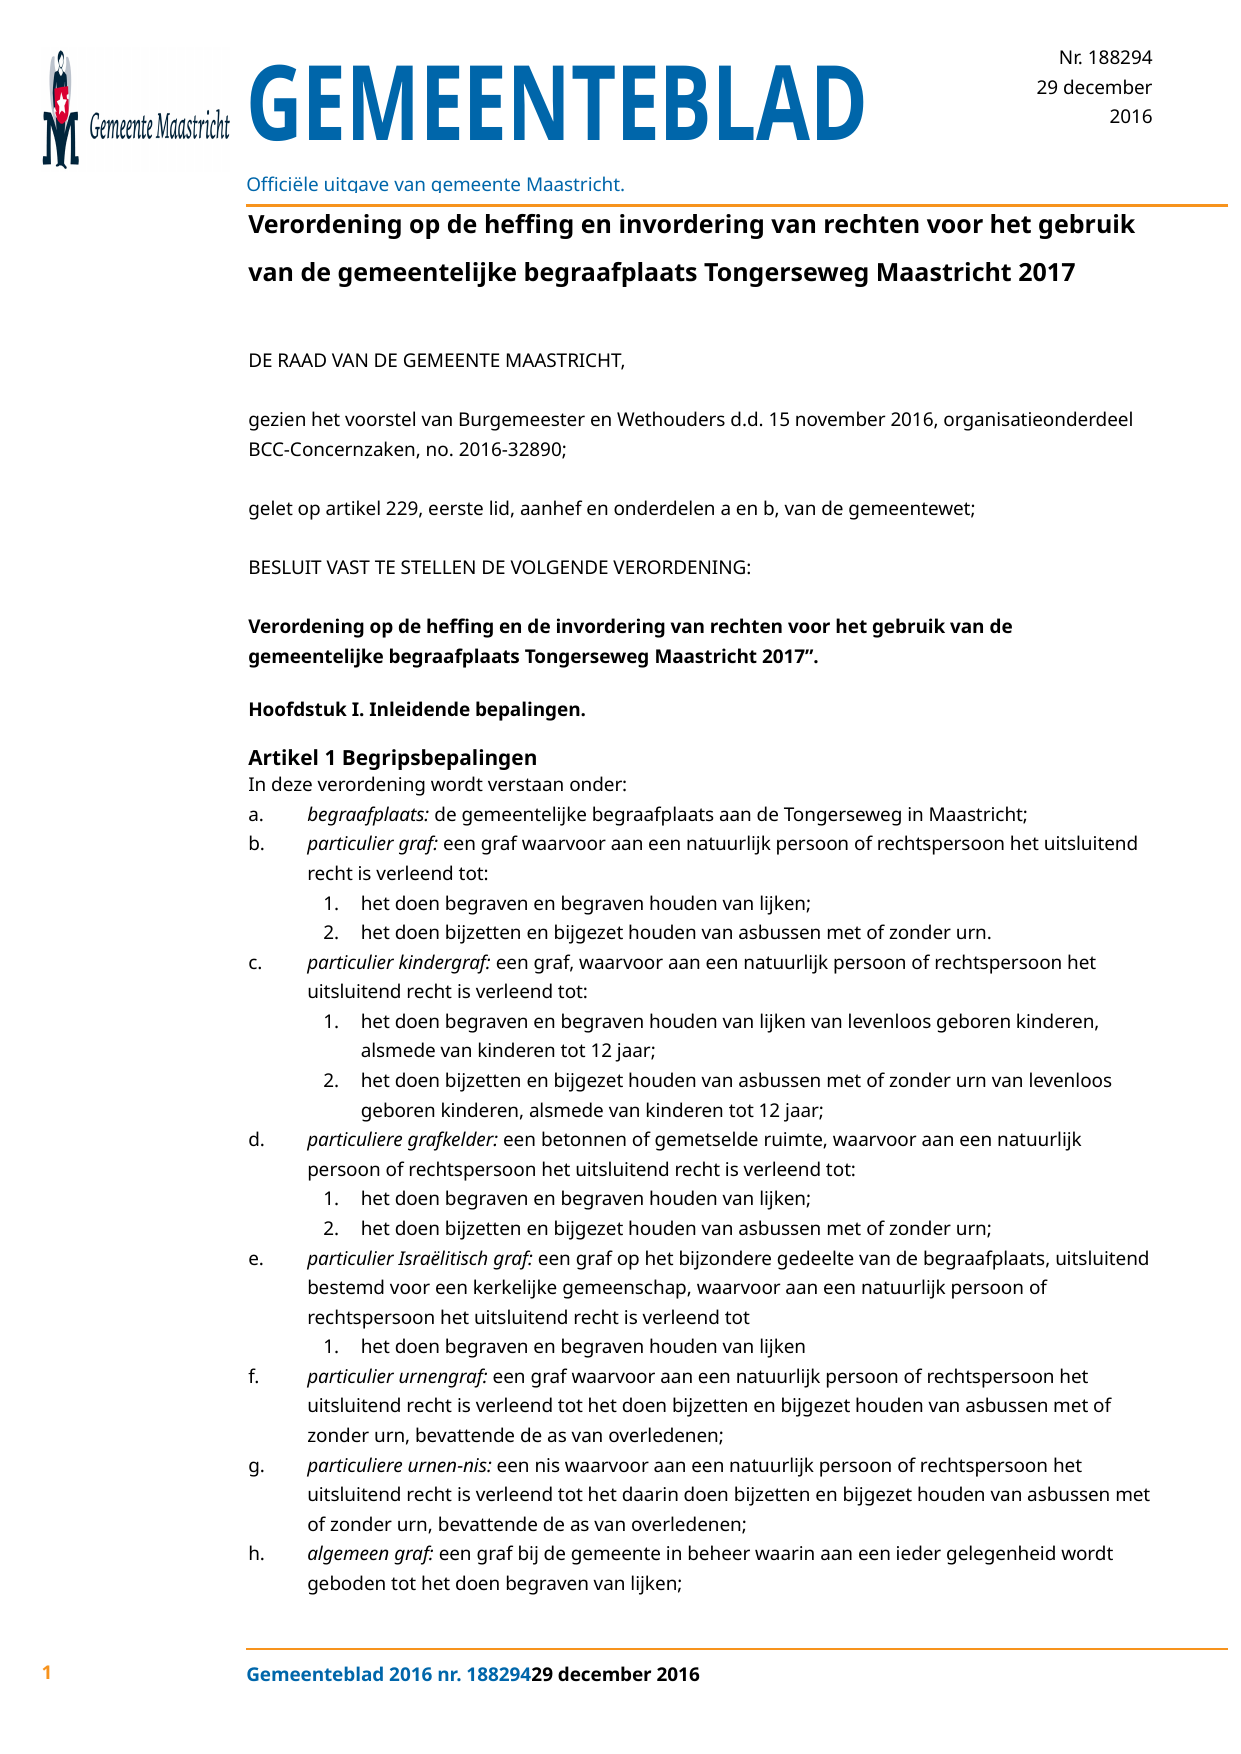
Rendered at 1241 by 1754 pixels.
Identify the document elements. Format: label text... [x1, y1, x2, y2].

list particulier kindergraf: een graf, waarvoor aan een natuurlijk persoon of rechtspersoon het uitsluitend recht is verleend tot: [248, 949, 1152, 1004]
list het doen begraven en begraven houden van lijken; [323, 890, 1152, 916]
list particuliere urnen-nis: een nis waarvoor aan een natuurlijk persoon of rechtspersoon het uitsluitend recht is verleend tot het daarin doen bijzetten en bijgezet houden van asbussen met of zonder urn, bevattende de as van overledenen; [248, 1452, 1152, 1537]
list algemeen graf: een graf bij de gemeente in beheer waarin aan een ieder gelegenheid wordt geboden tot het doen begraven van lijken; [248, 1541, 1152, 1596]
list het doen bijzetten en bijgezet houden van asbussen met of zonder urn van levenloos geboren kinderen, alsmede van kinderen tot 12 jaar; [323, 1067, 1152, 1123]
list het doen begraven en begraven houden van lijken van levenloos geboren kinderen, alsmede van kinderen tot 12 jaar; [323, 1008, 1152, 1063]
text BCC-Concernzaken, no. 2016-32890; [248, 436, 1152, 462]
picture [41, 47, 231, 172]
list particulier urnengraf: een graf waarvoor aan een natuurlijk persoon of rechtspersoon het uitsluitend recht is verleend tot het doen bijzetten en bijgezet houden van asbussen met of zonder urn, bevattende de as van overledenen; [248, 1363, 1152, 1448]
text Verordening op de heffing en de invordering van rechten voor het gebruik van de gemeentelijke begraafplaats Tongerseweg Maastricht 2017”. [248, 614, 1152, 669]
text Artikel 1 Begripsbepalingen [248, 743, 1152, 771]
list particuliere grafkelder: een betonnen of gemetselde ruimte, waarvoor aan een natuurlijk persoon of rechtspersoon het uitsluitend recht is verleend tot: [248, 1126, 1152, 1182]
list het doen begraven en begraven houden van lijken [323, 1333, 1152, 1359]
text gezien het voorstel van Burgemeester en Wethouders d.d. 15 november 2016, organisatieonderdeel [248, 407, 1152, 432]
list begraafplaats: de gemeentelijke begraafplaats aan de Tongerseweg in Maastricht; [248, 801, 1152, 827]
text BESLUIT VAST TE STELLEN DE VOLGENDE VERORDENING: [248, 554, 1152, 580]
text In deze verordening wordt verstaan onder: [248, 771, 1152, 797]
text DE RAAD VAN DE GEMEENTE MAASTRICHT, [248, 347, 1152, 373]
text Hoofdstuk I. Inleidende bepalingen. [248, 694, 1152, 722]
text Verordening op de heffing en invordering van rechten voor het gebruik van de gemeentelijke begraafplaats Tongerseweg Maastricht 2017 [248, 207, 1152, 288]
list het doen begraven en begraven houden van lijken; [323, 1186, 1152, 1211]
list particulier graf: een graf waarvoor aan een natuurlijk persoon of rechtspersoon het uitsluitend recht is verleend tot: [248, 831, 1152, 886]
text gelet op artikel 229, eerste lid, aanhef en onderdelen a en b, van de gemeentewet; [248, 495, 1152, 521]
list het doen bijzetten en bijgezet houden van asbussen met of zonder urn; [323, 1215, 1152, 1241]
list particulier Israëlitisch graf: een graf op het bijzondere gedeelte van de begraafplaats, uitsluitend bestemd voor een kerkelijke gemeenschap, waarvoor aan een natuurlijk persoon of rechtspersoon het uitsluitend recht is verleend tot [248, 1245, 1152, 1330]
list het doen bijzetten en bijgezet houden van asbussen met of zonder urn. [323, 919, 1152, 945]
